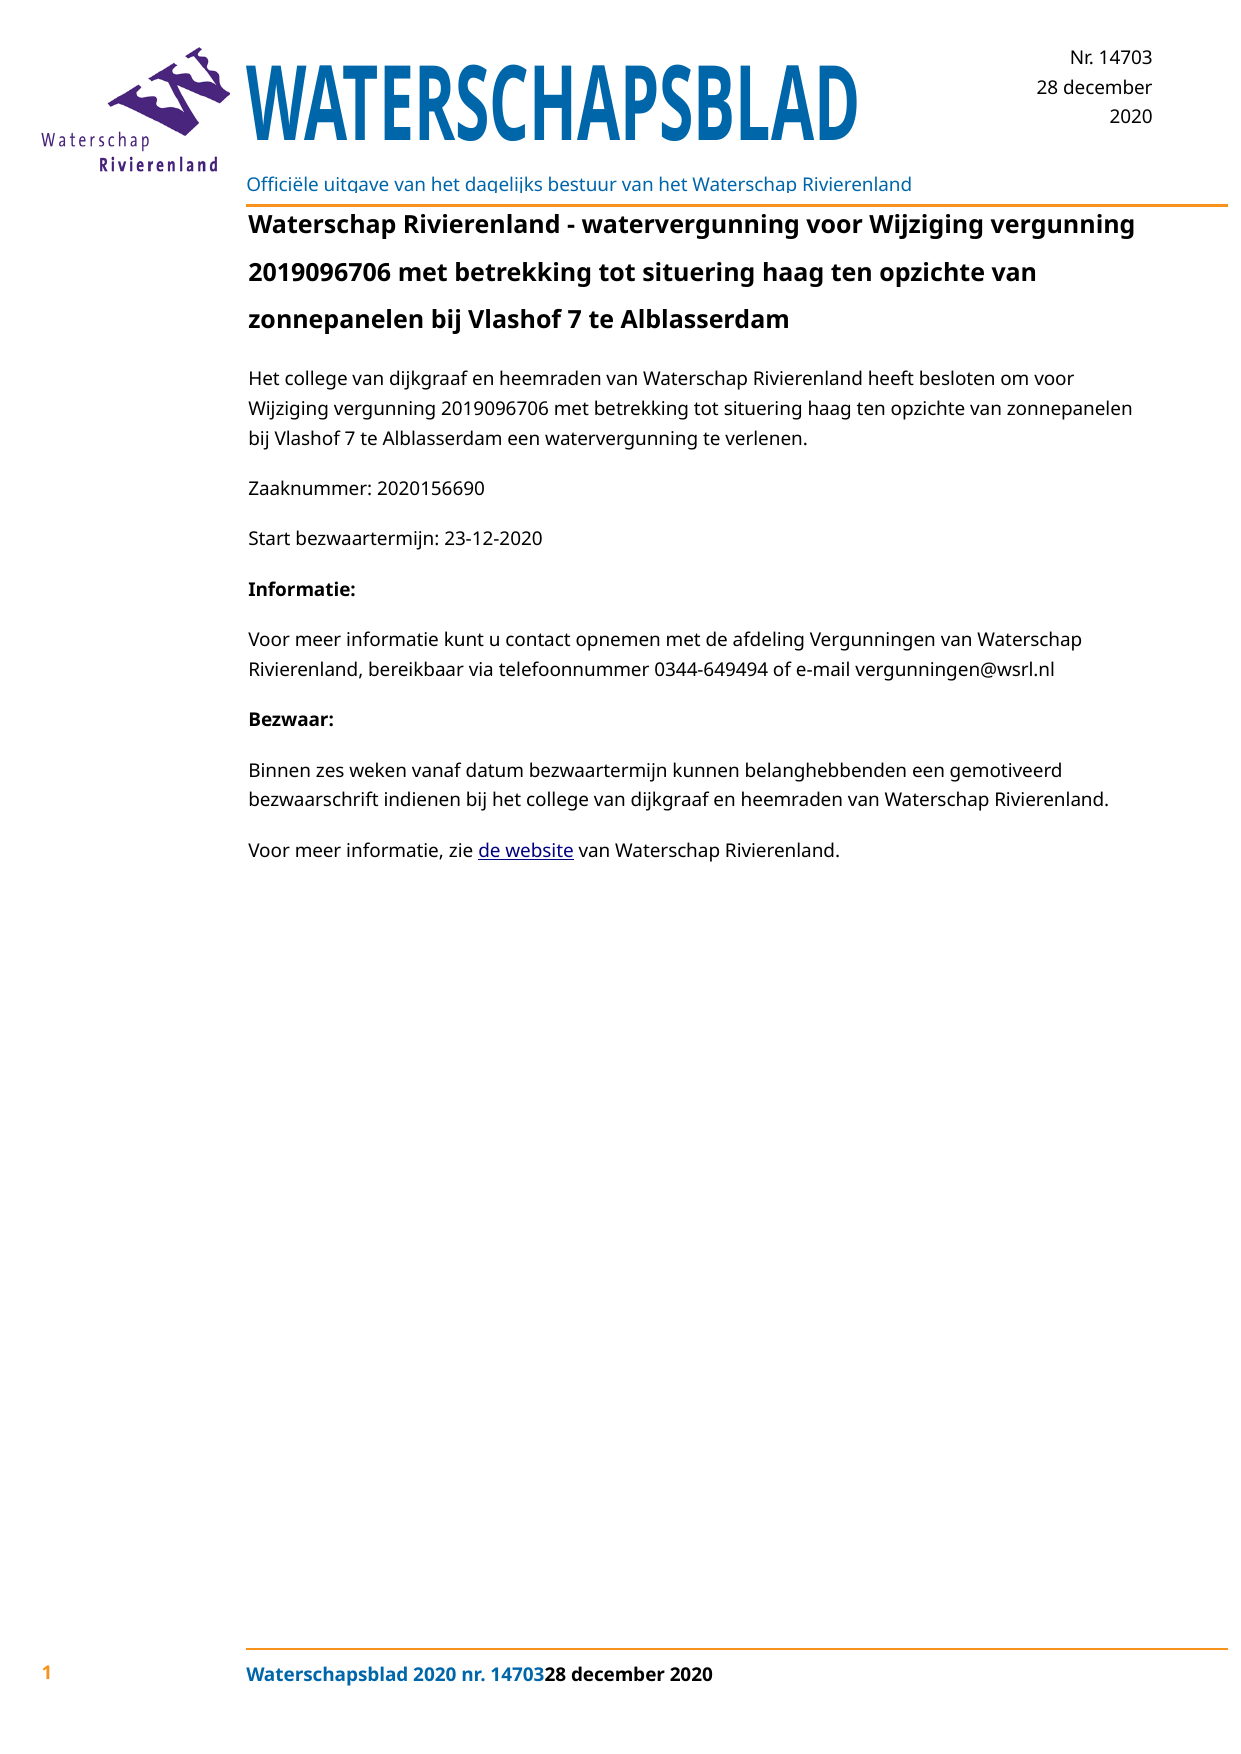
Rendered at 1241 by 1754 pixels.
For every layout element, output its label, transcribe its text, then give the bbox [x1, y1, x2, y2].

text Zaaknummer: 2020156690 [248, 475, 1152, 501]
text Het college van dijkgraaf en heemraden van Waterschap Rivierenland heeft besloten om voor Wijziging vergunning 2019096706 met betrekking tot situering haag ten opzichte van zonnepanelen bij Vlashof 7 te Alblasserdam een watervergunning te verlenen. [248, 366, 1152, 450]
text Start bezwaartermijn: 23-12-2020 [248, 526, 1152, 551]
text Bezwaar: [248, 706, 1152, 732]
text Voor meer informatie kunt u contact opnemen met de afdeling Vergunningen van Waterschap Rivierenland, bereikbaar via telefoonnummer 0344-649494 of e-mail vergunningen@wsrl.nl [248, 626, 1152, 682]
picture [41, 47, 231, 172]
text Waterschap Rivierenland - watervergunning voor Wijziging vergunning 2019096706 met betrekking tot situering haag ten opzichte van zonnepanelen bij Vlashof 7 te Alblasserdam [248, 207, 1152, 336]
text Informatie: [248, 576, 1152, 602]
text Binnen zes weken vanaf datum bezwaartermijn kunnen belanghebbenden een gemotiveerd bezwaarschrift indienen bij het college van dijkgraaf en heemraden van Waterschap Rivierenland. [248, 757, 1152, 812]
text Voor meer informatie, zie de website van Waterschap Rivierenland. [248, 837, 1152, 862]
